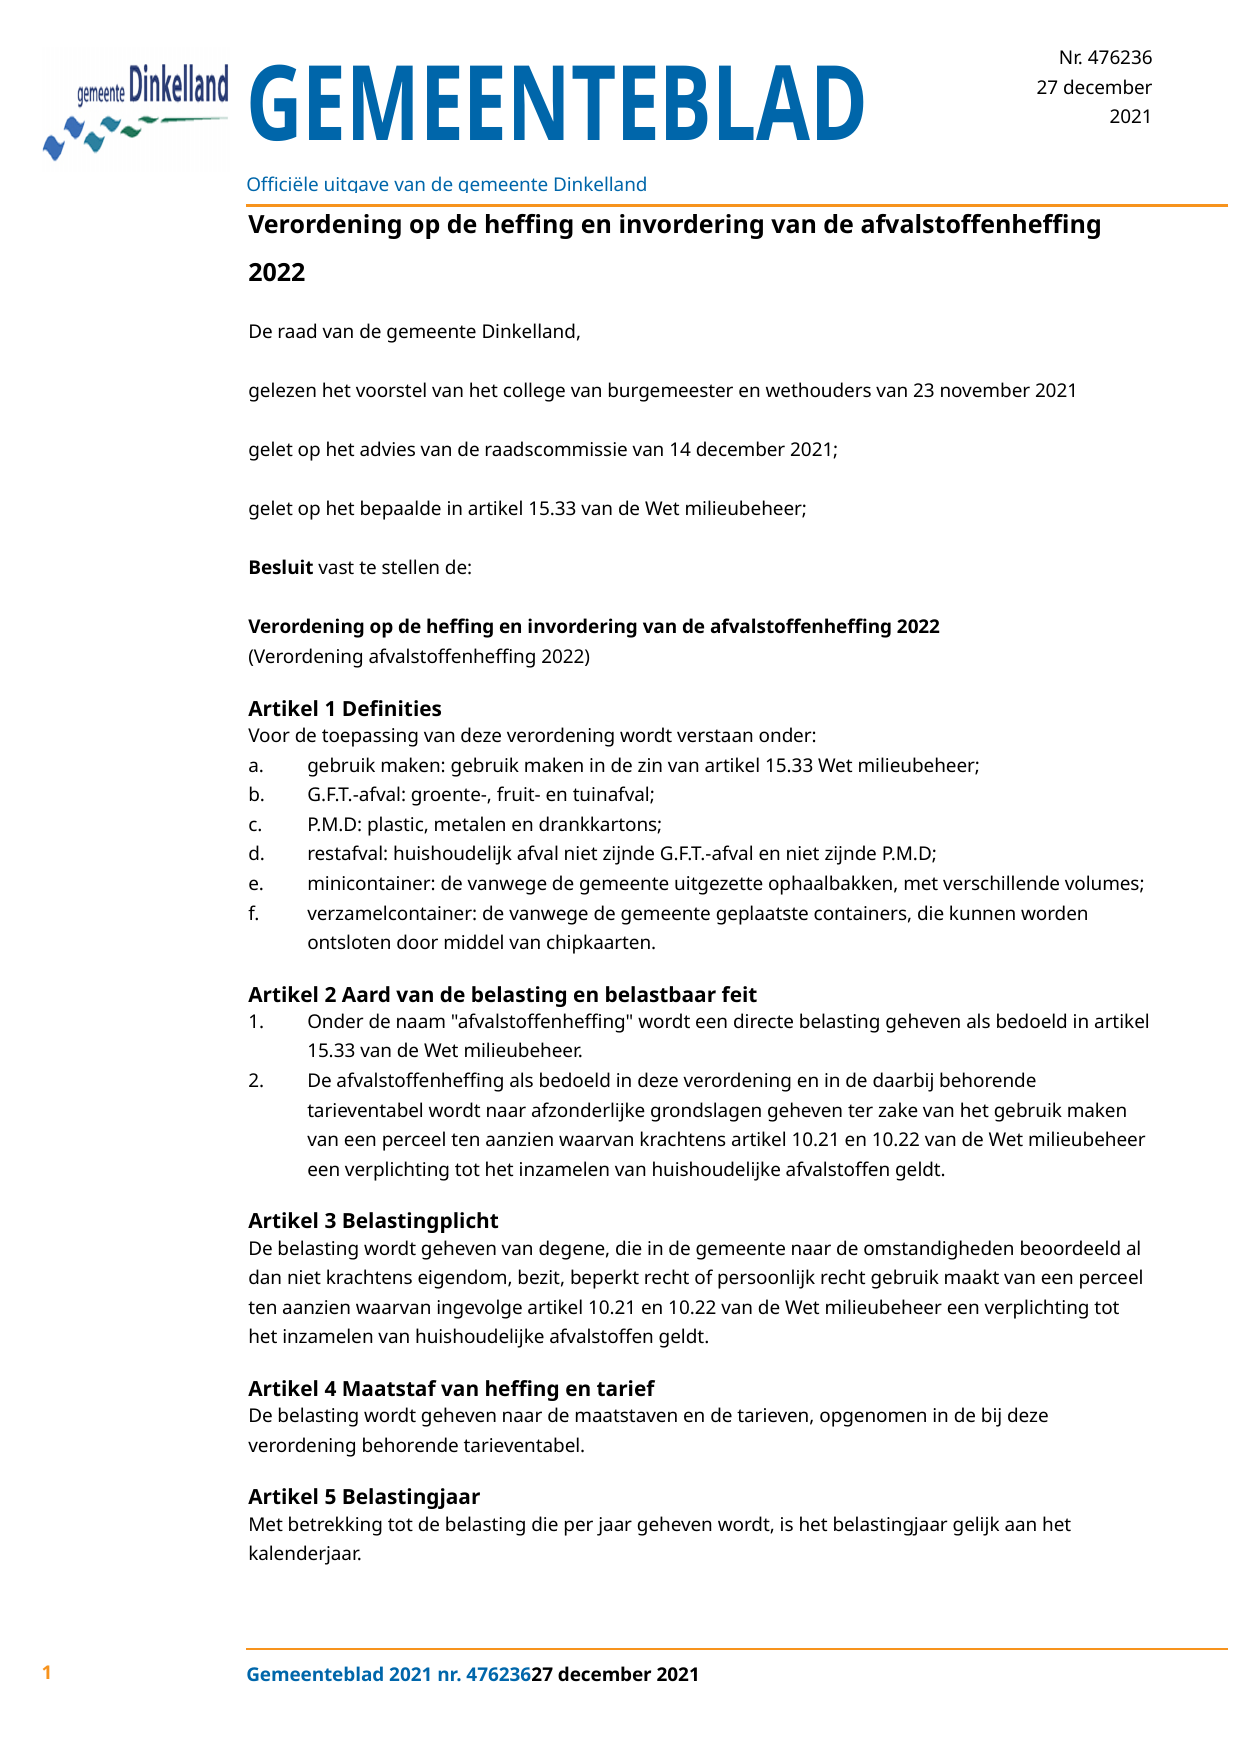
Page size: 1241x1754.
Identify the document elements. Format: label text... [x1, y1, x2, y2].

text (Verordening afvalstoffenheffing 2022) [248, 643, 1152, 669]
list verzamelcontainer: de vanwege de gemeente geplaatste containers, die kunnen worden ontsloten door middel van chipkaarten. [248, 900, 1152, 955]
text Verordening op de heffing en invordering van de afvalstoffenheffing 2022 [248, 207, 1152, 288]
text Artikel 2 Aard van de belasting en belastbaar feit [248, 980, 1152, 1008]
picture [41, 47, 231, 172]
list minicontainer: de vanwege de gemeente uitgezette ophaalbakken, met verschillende volumes; [248, 870, 1152, 896]
text De belasting wordt geheven van degene, die in de gemeente naar de omstandigheden beoordeeld al dan niet krachtens eigendom, bezit, beperkt recht of persoonlijk recht gebruik maakt van een perceel ten aanzien waarvan ingevolge artikel 10.21 en 10.22 van de Wet milieubeheer een verplichting tot het inzamelen van huishoudelijke afvalstoffen geldt. [248, 1235, 1152, 1349]
text Verordening op de heffing en invordering van de afvalstoffenheffing 2022 [248, 614, 1152, 639]
text Besluit vast te stellen de: [248, 554, 1152, 580]
list gebruik maken: gebruik maken in de zin van artikel 15.33 Wet milieubeheer; [248, 752, 1152, 777]
list G.F.T.-afval: groente-, fruit- en tuinafval; [248, 781, 1152, 807]
text Voor de toepassing van deze verordening wordt verstaan onder: [248, 722, 1152, 748]
text De belasting wordt geheven naar de maatstaven en de tarieven, opgenomen in de bij deze verordening behorende tarieventabel. [248, 1402, 1152, 1458]
text De raad van de gemeente Dinkelland, [248, 318, 1152, 344]
list P.M.D: plastic, metalen en drankkartons; [248, 811, 1152, 837]
text gelet op het bepaalde in artikel 15.33 van de Wet milieubeheer; [248, 495, 1152, 521]
list restafval: huishoudelijk afval niet zijnde G.F.T.-afval en niet zijnde P.M.D; [248, 841, 1152, 866]
list Onder de naam "afvalstoffenheffing" wordt een directe belasting geheven als bedoeld in artikel 15.33 van de Wet milieubeheer. [248, 1008, 1152, 1063]
text gelet op het advies van de raadscommissie van 14 december 2021; [248, 436, 1152, 462]
list De afvalstoffenheffing als bedoeld in deze verordening en in de daarbij behorende tarieventabel wordt naar afzonderlijke grondslagen geheven ter zake van het gebruik maken van een perceel ten aanzien waarvan krachtens artikel 10.21 en 10.22 van de Wet milieubeheer een verplichting tot het inzamelen van huishoudelijke afvalstoffen geldt. [248, 1067, 1152, 1182]
text Artikel 1 Definities [248, 694, 1152, 722]
text Artikel 3 Belastingplicht [248, 1206, 1152, 1235]
text Artikel 5 Belastingjaar [248, 1482, 1152, 1511]
text Artikel 4 Maatstaf van heffing en tarief [248, 1374, 1152, 1402]
text gelezen het voorstel van het college van burgemeester en wethouders van 23 november 2021 [248, 377, 1152, 403]
text Met betrekking tot de belasting die per jaar geheven wordt, is het belastingjaar gelijk aan het kalenderjaar. [248, 1511, 1152, 1566]
